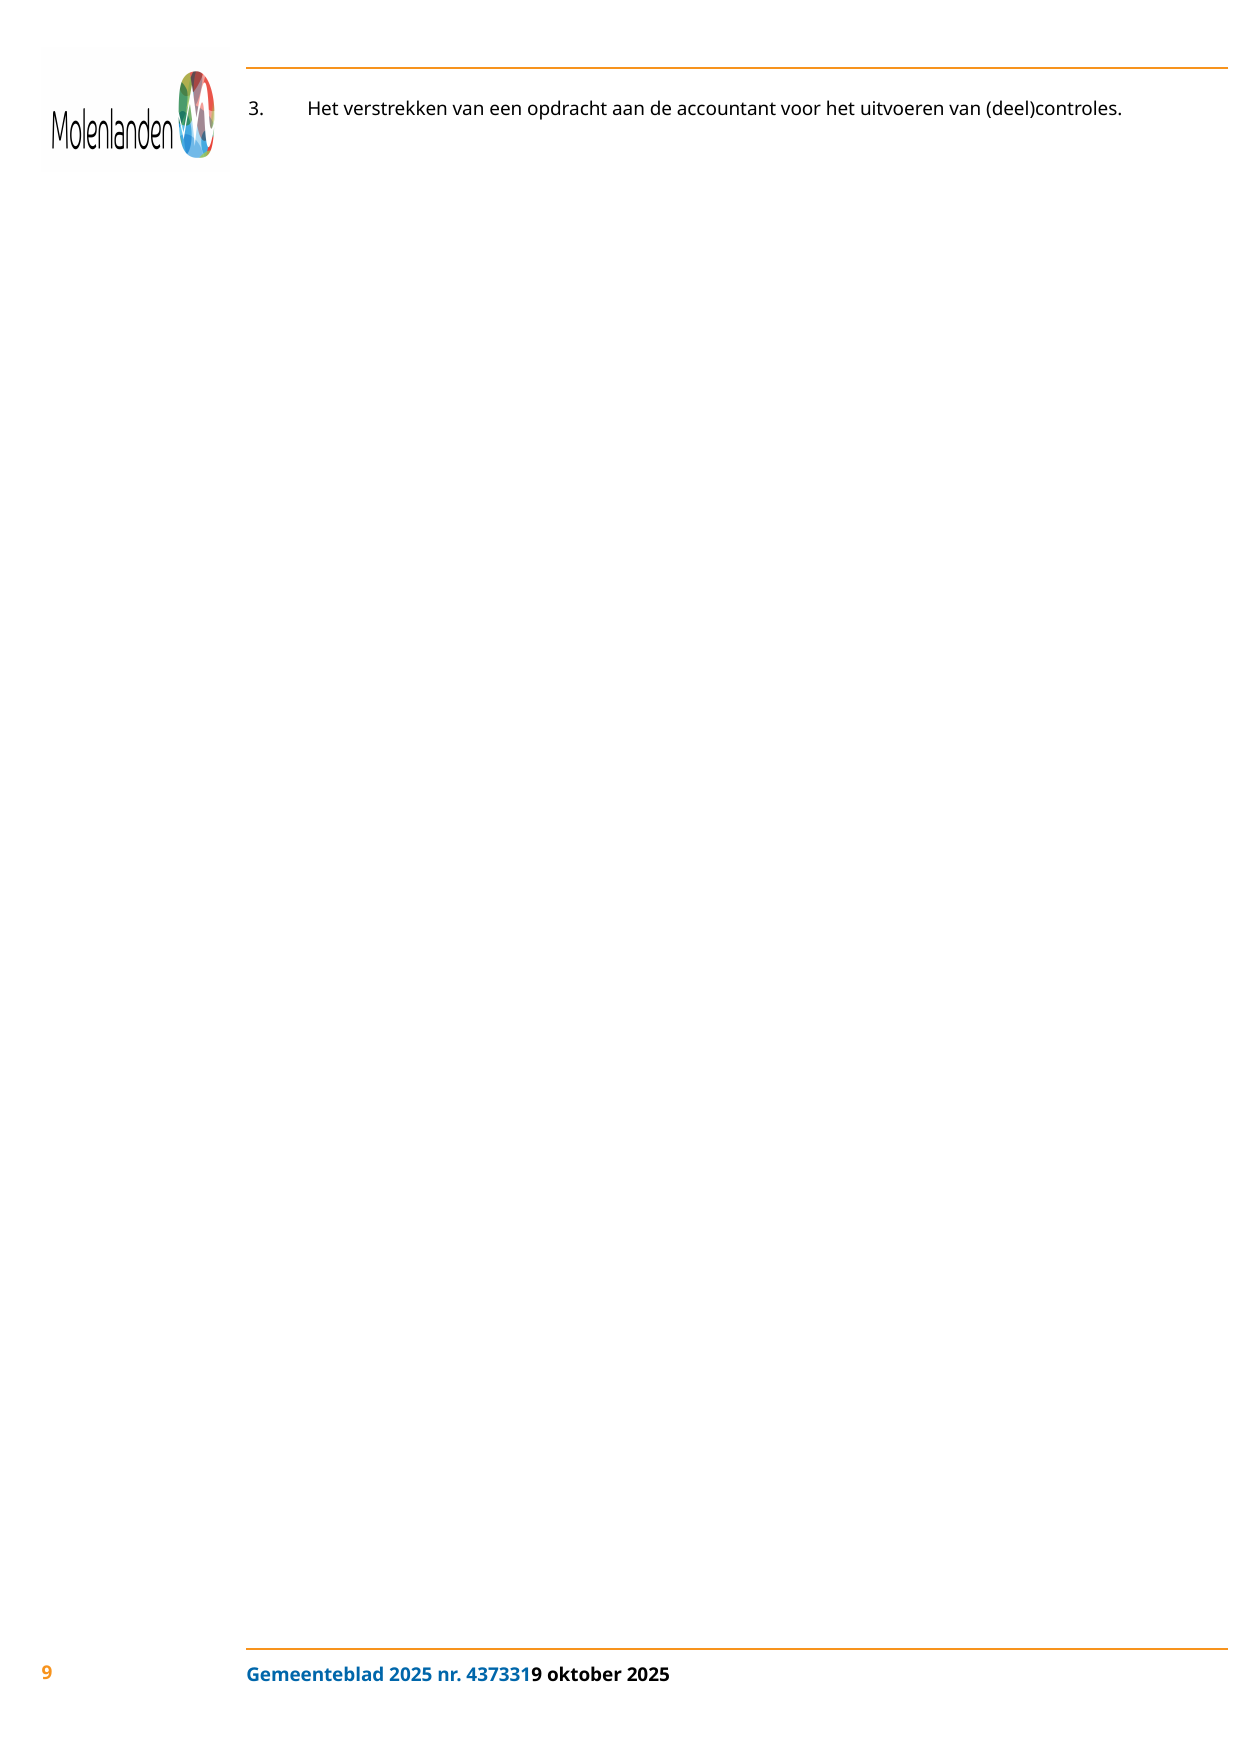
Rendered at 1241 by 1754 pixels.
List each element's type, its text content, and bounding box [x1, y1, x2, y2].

list Het verstrekken van een opdracht aan de accountant voor het uitvoeren van (deel)controles. [248, 95, 1152, 121]
picture [41, 47, 231, 172]
